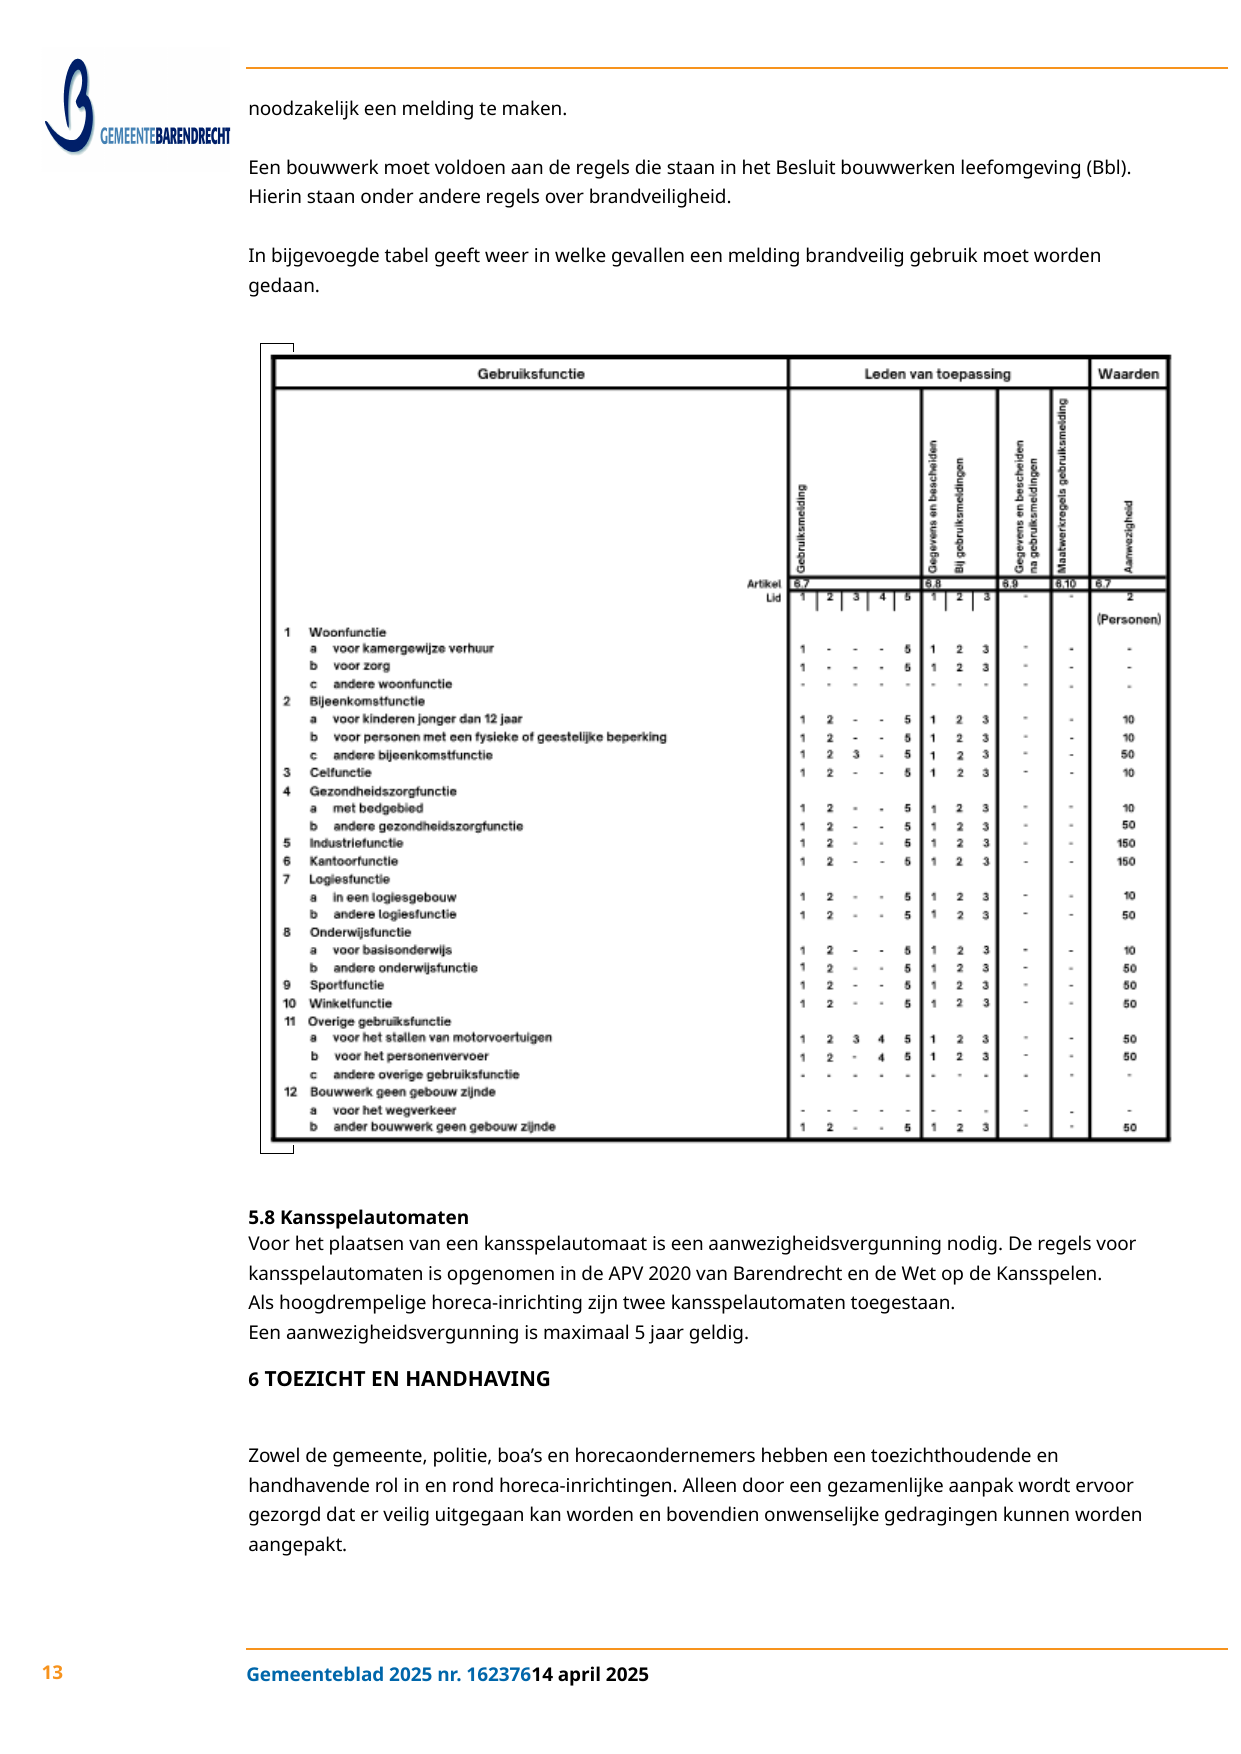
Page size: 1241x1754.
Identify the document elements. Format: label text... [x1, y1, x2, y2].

text 6 TOEZICHT EN HANDHAVING [248, 1364, 1152, 1393]
picture [268, 352, 1173, 1145]
text Zowel de gemeente, politie, boa’s en horecaondernemers hebben een toezichthoudende en handhavende rol in en rond horeca-inrichtingen. Alleen door een gezamenlijke aanpak wordt ervoor gezorgd dat er veilig uitgegaan kan worden en bovendien onwenselijke gedragingen kunnen worden aangepakt. [248, 1442, 1152, 1557]
text Een bouwwerk moet voldoen aan de regels die staan in het Besluit bouwwerken leefomgeving (Bbl). Hierin staan onder andere regels over brandveiligheid. [248, 154, 1152, 209]
text Voor het plaatsen van een kansspelautomaat is een aanwezigheidsvergunning nodig. De regels voor kansspelautomaten is opgenomen in de APV 2020 van Barendrecht en de Wet op de Kansspelen. [248, 1230, 1152, 1285]
text noodzakelijk een melding te maken. [248, 95, 1152, 121]
text In bijgevoegde tabel geeft weer in welke gevallen een melding brandveilig gebruik moet worden gedaan. [248, 243, 1152, 298]
text 5.8 Kansspelautomaten [248, 1204, 1152, 1230]
text Als hoogdrempelige horeca-inrichting zijn twee kansspelautomaten toegestaan. [248, 1289, 1152, 1315]
text Een aanwezigheidsvergunning is maximaal 5 jaar geldig. [248, 1319, 1152, 1344]
picture [41, 47, 231, 172]
